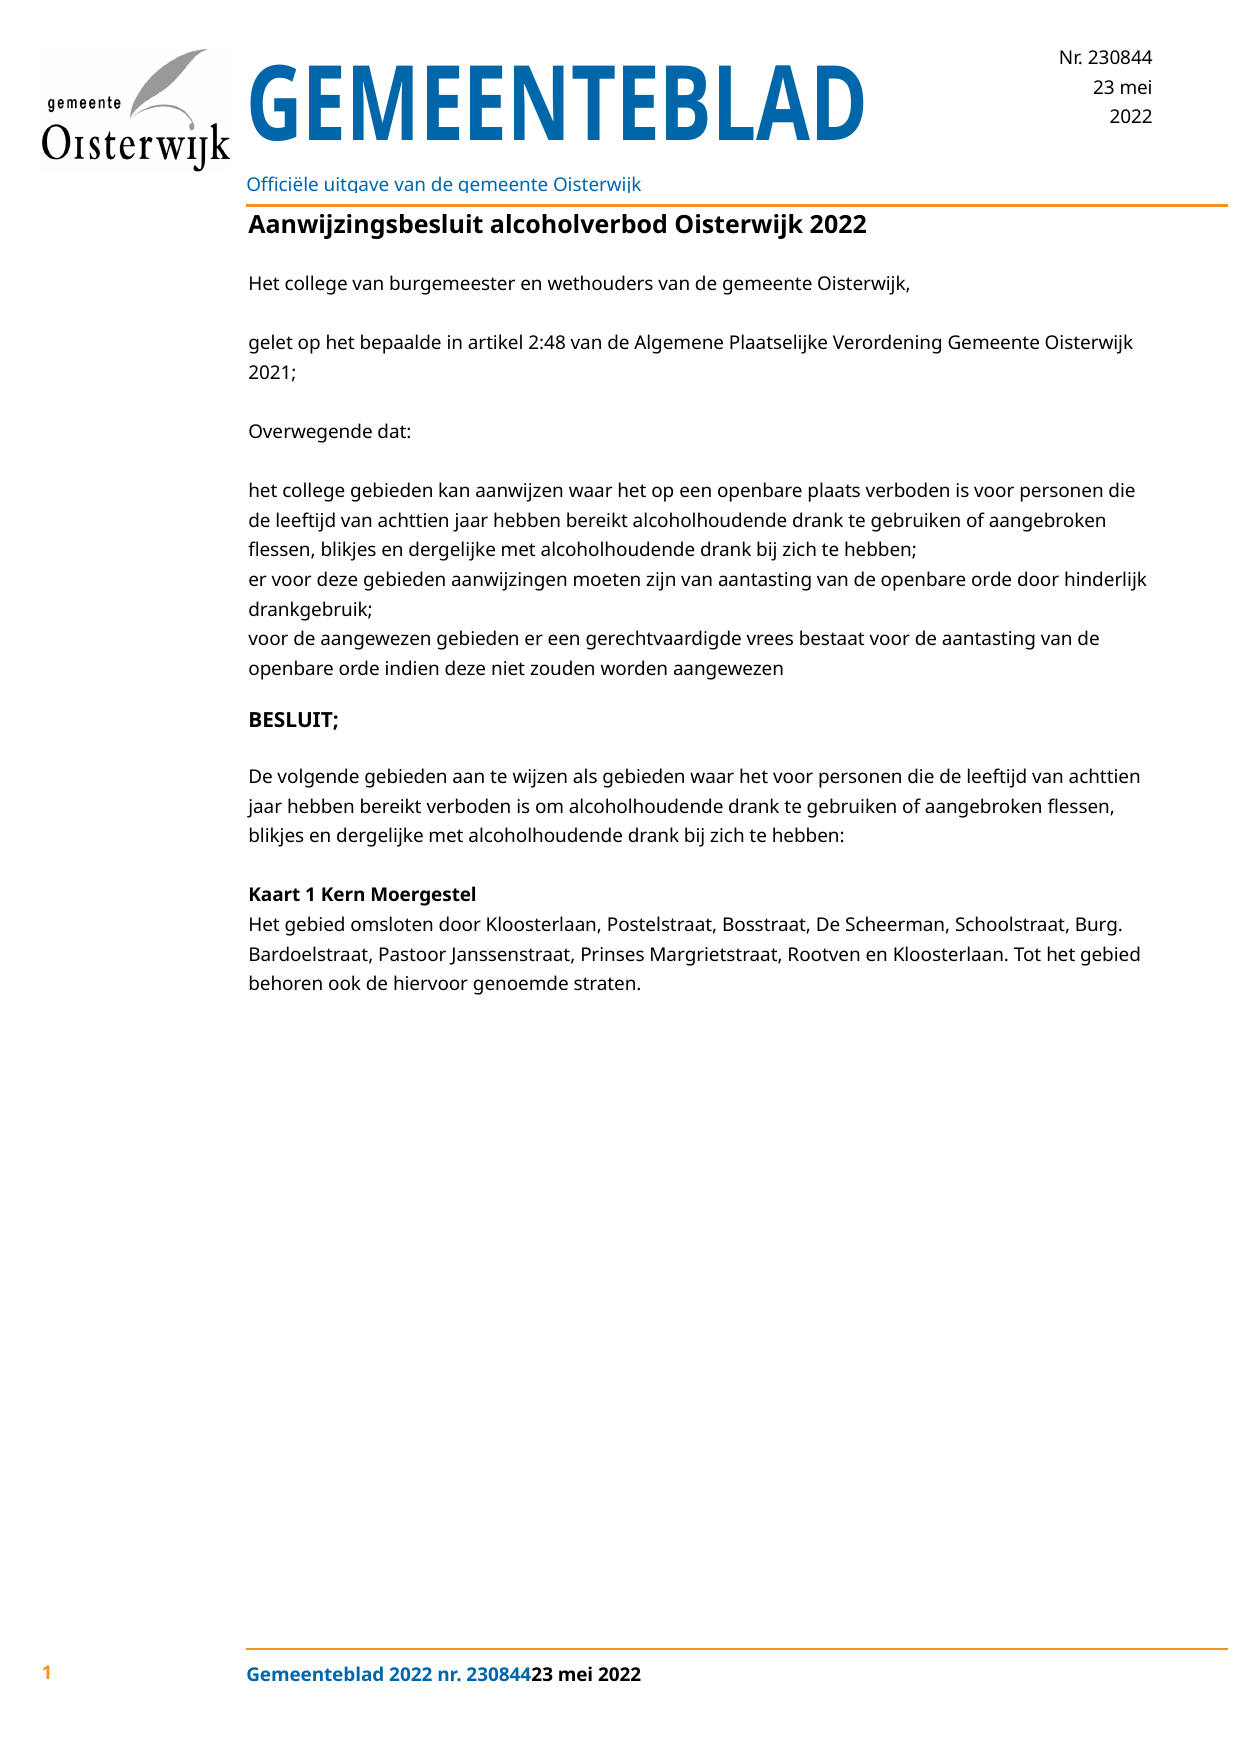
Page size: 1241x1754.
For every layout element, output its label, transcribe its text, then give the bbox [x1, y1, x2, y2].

text De volgende gebieden aan te wijzen als gebieden waar het voor personen die de leeftijd van achttien jaar hebben bereikt verboden is om alcoholhoudende drank te gebruiken of aangebroken flessen, blikjes en dergelijke met alcoholhoudende drank bij zich te hebben: [248, 763, 1152, 848]
text Overwegende dat: [248, 418, 1152, 444]
text gelet op het bepaalde in artikel 2:48 van de Algemene Plaatselijke Verordening Gemeente Oisterwijk 2021; [248, 329, 1152, 385]
text Aanwijzingsbesluit alcoholverbod Oisterwijk 2022 [248, 207, 1152, 241]
text het college gebieden kan aanwijzen waar het op een openbare plaats verboden is voor personen die de leeftijd van achttien jaar hebben bereikt alcoholhoudende drank te gebruiken of aangebroken flessen, blikjes en dergelijke met alcoholhoudende drank bij zich te hebben; [248, 477, 1152, 562]
picture [41, 47, 231, 172]
text er voor deze gebieden aanwijzingen moeten zijn van aantasting van de openbare orde door hinderlijk drankgebruik; [248, 566, 1152, 621]
text BESLUIT; [248, 705, 1152, 734]
text Het gebied omsloten door Kloosterlaan, Postelstraat, Bosstraat, De Scheerman, Schoolstraat, Burg. Bardoelstraat, Pastoor Janssenstraat, Prinses Margrietstraat, Rootven en Kloosterlaan. Tot het gebied behoren ook de hiervoor genoemde straten. [248, 911, 1152, 996]
text voor de aangewezen gebieden er een gerechtvaardigde vrees bestaat voor de aantasting van de openbare orde indien deze niet zouden worden aangewezen [248, 625, 1152, 681]
text Kaart 1 Kern Moergestel [248, 882, 1152, 907]
text Het college van burgemeester en wethouders van de gemeente Oisterwijk, [248, 270, 1152, 296]
